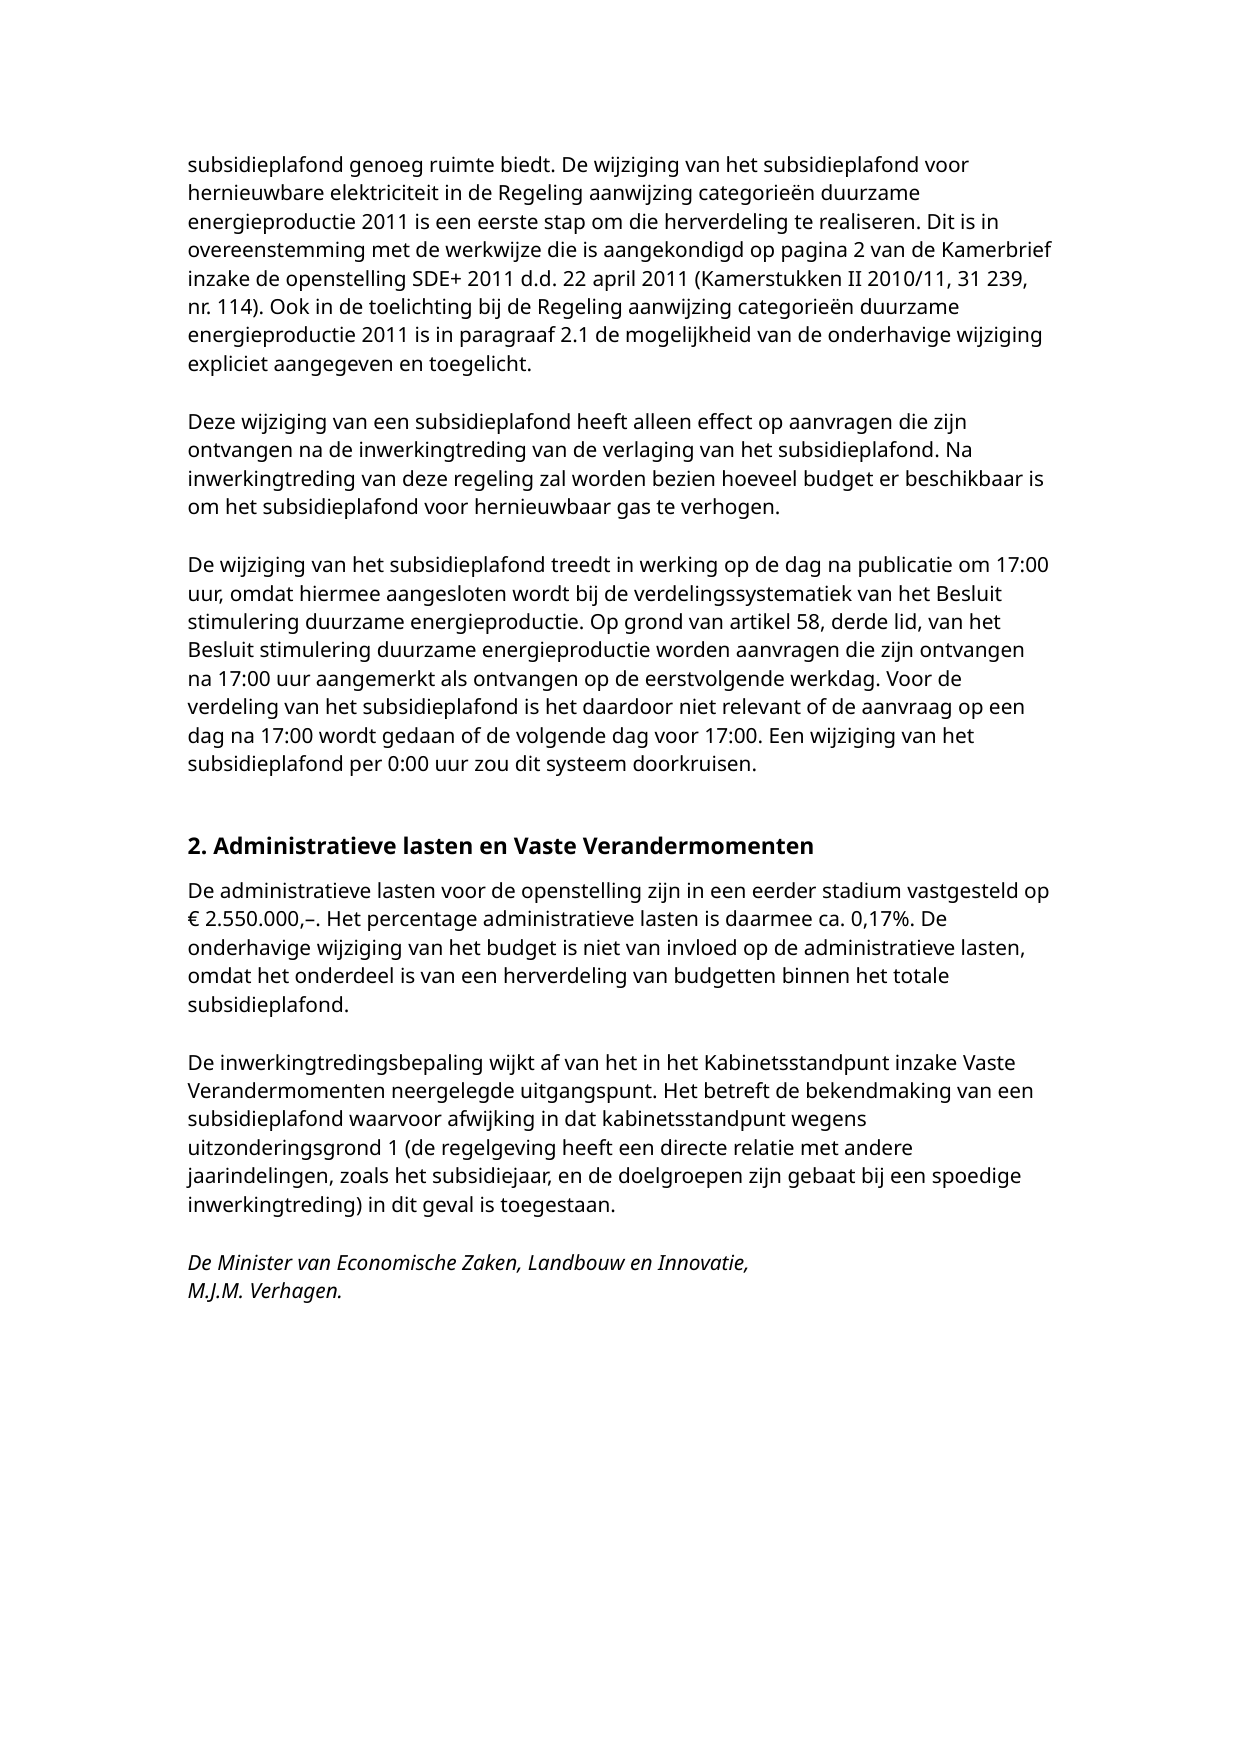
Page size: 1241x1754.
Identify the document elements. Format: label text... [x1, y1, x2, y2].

text Deze wijziging van een subsidieplafond heeft alleen effect op aanvragen die zijn ontvangen na de inwerkingtreding van de verlaging van het subsidieplafond. Na inwerkingtreding van deze regeling zal worden bezien hoeveel budget er beschikbaar is om het subsidieplafond voor hernieuwbaar gas te verhogen. [187, 407, 1053, 521]
text subsidieplafond genoeg ruimte biedt. De wijziging van het subsidieplafond voor hernieuwbare elektriciteit in de Regeling aanwijzing categorieën duurzame energieproductie 2011 is een eerste stap om die herverdeling te realiseren. Dit is in overeenstemming met de werkwijze die is aangekondigd op pagina 2 van de Kamerbrief inzake de openstelling SDE+ 2011 d.d. 22 april 2011 (Kamerstukken II 2010/11, 31 239, nr. 114). Ook in de toelichting bij de Regeling aanwijzing categorieën duurzame energieproductie 2011 is in paragraaf 2.1 de mogelijkheid van de onderhavige wijziging expliciet aangegeven en toegelicht. [187, 150, 1053, 377]
text De inwerkingtredingsbepaling wijkt af van het in het Kabinetsstandpunt inzake Vaste Verandermomenten neergelegde uitgangspunt. Het betreft de bekendmaking van een subsidieplafond waarvoor afwijking in dat kabinetsstandpunt wegens uitzonderingsgrond 1 (de regelgeving heeft een directe relatie met andere jaarindelingen, zoals het subsidiejaar, en de doelgroepen zijn gebaat bij een spoedige inwerkingtreding) in dit geval is toegestaan. [187, 1048, 1053, 1218]
text M.J.M. Verhagen. [187, 1276, 1053, 1304]
text De wijziging van het subsidieplafond treedt in werking op de dag na publicatie om 17:00 uur, omdat hiermee aangesloten wordt bij de verdelingssystematiek van het Besluit stimulering duurzame energieproductie. Op grond van artikel 58, derde lid, van het Besluit stimulering duurzame energieproductie worden aanvragen die zijn ontvangen na 17:00 uur aangemerkt als ontvangen op de eerstvolgende werkdag. Voor de verdeling van het subsidieplafond is het daardoor niet relevant of de aanvraag op een dag na 17:00 wordt gedaan of de volgende dag voor 17:00. Een wijziging van het subsidieplafond per 0:00 uur zou dit systeem doorkruisen. [187, 550, 1053, 778]
subtitle 2. Administratieve lasten en Vaste Verandermomenten [187, 830, 1053, 861]
text De administratieve lasten voor de openstelling zijn in een eerder stadium vastgesteld op € 2.550.000,–. Het percentage administratieve lasten is daarmee ca. 0,17%. De onderhavige wijziging van het budget is niet van invloed op de administratieve lasten, omdat het onderdeel is van een herverdeling van budgetten binnen het totale subsidieplafond. [187, 876, 1053, 1018]
text De Minister van Economische Zaken, Landbouw en Innovatie, [187, 1248, 1053, 1276]
